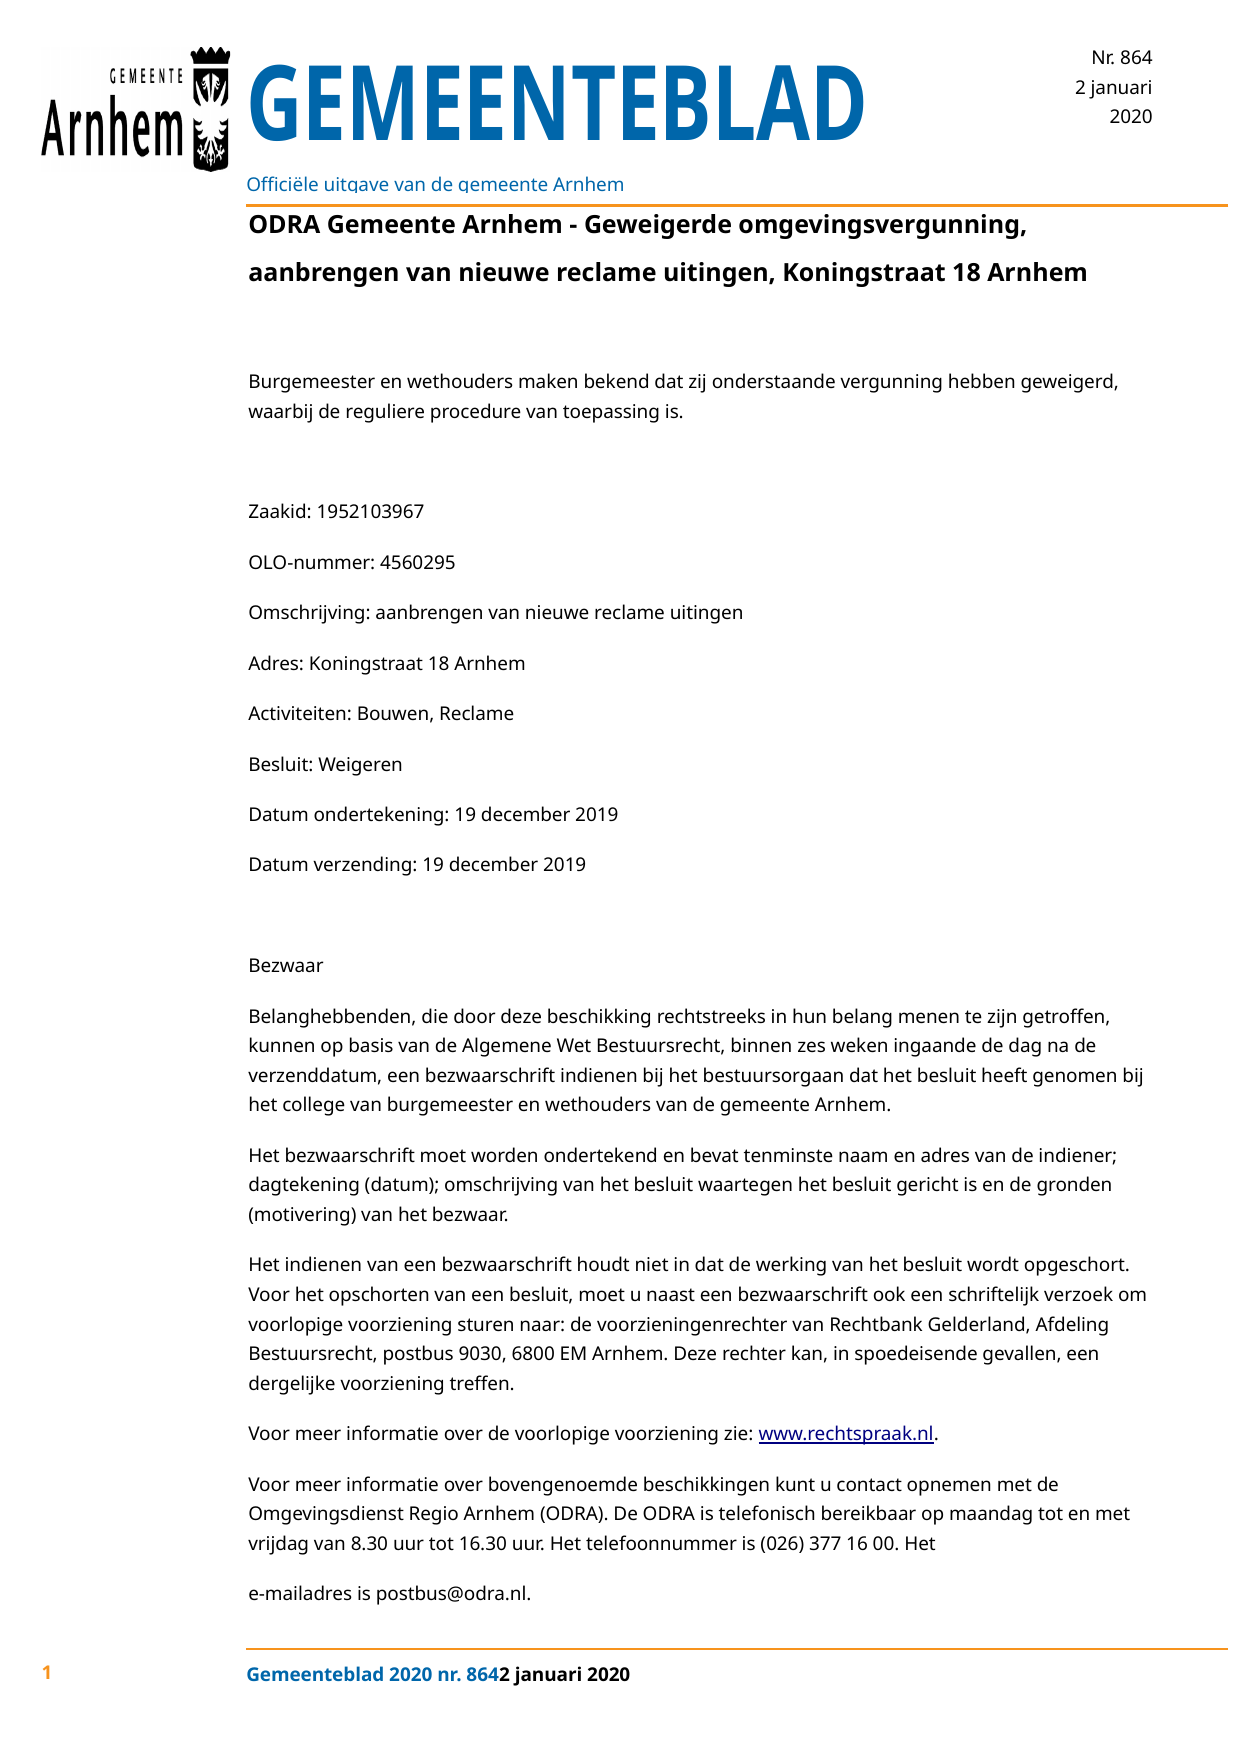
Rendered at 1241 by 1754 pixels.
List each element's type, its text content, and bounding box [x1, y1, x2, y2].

text Bezwaar [248, 952, 1152, 978]
text Zaakid: 1952103967 [248, 499, 1152, 524]
text Adres: Koningstraat 18 Arnhem [248, 650, 1152, 676]
text Datum verzending: 19 december 2019 [248, 852, 1152, 877]
text Activiteiten: Bouwen, Reclame [248, 700, 1152, 726]
text ODRA Gemeente Arnhem - Geweigerde omgevingsvergunning, aanbrengen van nieuwe reclame uitingen, Koningstraat 18 Arnhem [248, 207, 1152, 288]
text e-mailadres is postbus@odra.nl. [248, 1580, 1152, 1606]
picture [41, 47, 231, 172]
text Datum ondertekening: 19 december 2019 [248, 801, 1152, 827]
text Het indienen van een bezwaarschrift houdt niet in dat de werking van het besluit wordt opgeschort. Voor het opschorten van een besluit, moet u naast een bezwaarschrift ook een schriftelijk verzoek om voorlopige voorziening sturen naar: de voorzieningenrechter van Rechtbank Gelderland, Afdeling Bestuursrecht, postbus 9030, 6800 EM Arnhem. Deze rechter kan, in spoedeisende gevallen, een dergelijke voorziening treffen. [248, 1252, 1152, 1396]
text OLO-nummer: 4560295 [248, 549, 1152, 575]
text Het bezwaarschrift moet worden ondertekend en bevat tenminste naam en adres van de indiener; dagtekening (datum); omschrijving van het besluit waartegen het besluit gericht is en de gronden (motivering) van het bezwaar. [248, 1142, 1152, 1227]
text Voor meer informatie over bovengenoemde beschikkingen kunt u contact opnemen met de Omgevingsdienst Regio Arnhem (ODRA). De ODRA is telefonisch bereikbaar op maandag tot en met vrijdag van 8.30 uur tot 16.30 uur. Het telefoonnummer is (026) 377 16 00. Het [248, 1471, 1152, 1556]
text Omschrijving: aanbrengen van nieuwe reclame uitingen [248, 599, 1152, 625]
text Voor meer informatie over de voorlopige voorziening zie: www.rechtspraak.nl. [248, 1420, 1152, 1446]
text Besluit: Weigeren [248, 751, 1152, 777]
text Belanghebbenden, die door deze beschikking rechtstreeks in hun belang menen te zijn getroffen, kunnen op basis van de Algemene Wet Bestuursrecht, binnen zes weken ingaande de dag na de verzenddatum, een bezwaarschrift indienen bij het bestuursorgaan dat het besluit heeft genomen bij het college van burgemeester en wethouders van de gemeente Arnhem. [248, 1003, 1152, 1117]
text Burgemeester en wethouders maken bekend dat zij onderstaande vergunning hebben geweigerd, waarbij de reguliere procedure van toepassing is. [248, 368, 1152, 424]
